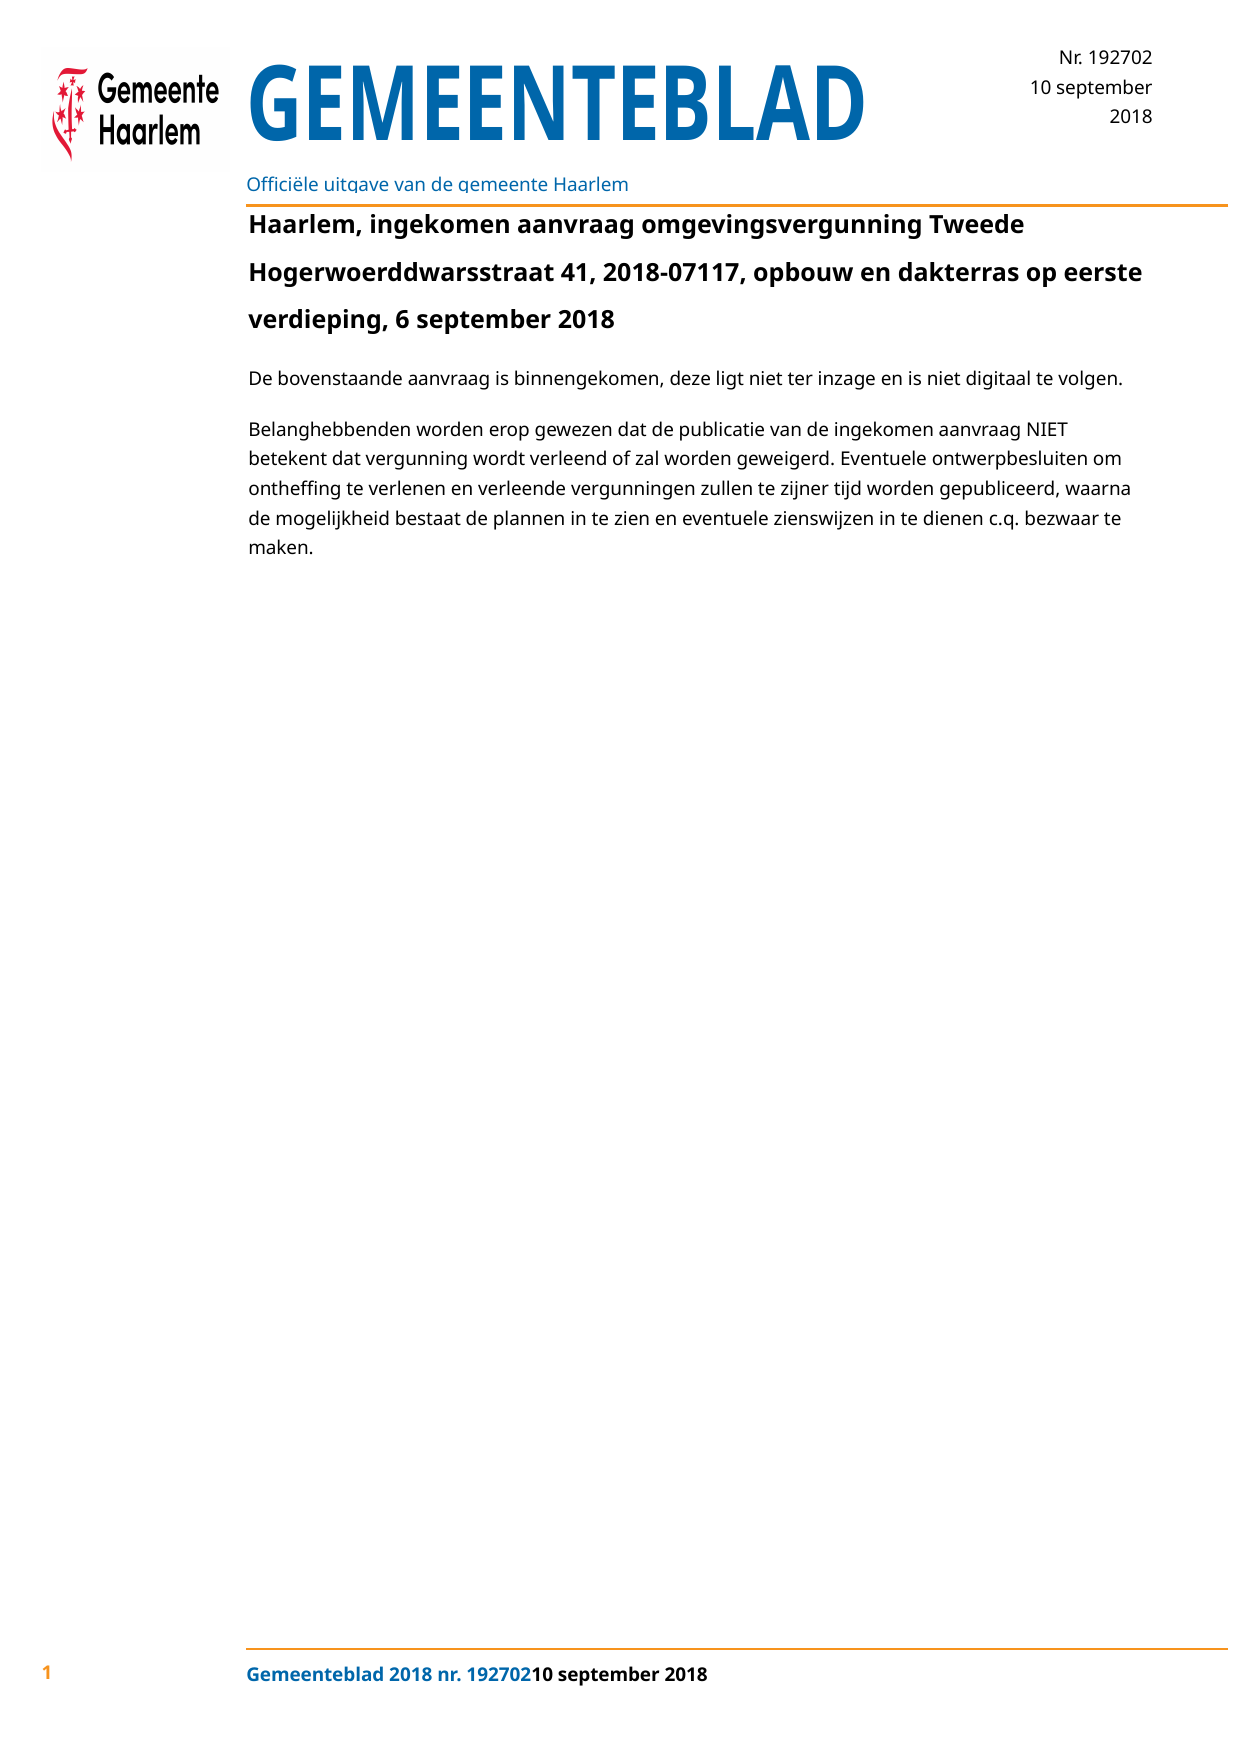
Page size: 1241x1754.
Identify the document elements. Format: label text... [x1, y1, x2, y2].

text Haarlem, ingekomen aanvraag omgevingsvergunning Tweede Hogerwoerddwarsstraat 41, 2018-07117, opbouw en dakterras op eerste verdieping, 6 september 2018 [248, 207, 1152, 336]
picture [41, 47, 231, 172]
text Belanghebbenden worden erop gewezen dat de publicatie van de ingekomen aanvraag NIET betekent dat vergunning wordt verleend of zal worden geweigerd. Eventuele ontwerpbesluiten om ontheffing te verlenen en verleende vergunningen zullen te zijner tijd worden gepubliceerd, waarna de mogelijkheid bestaat de plannen in te zien en eventuele zienswijzen in te dienen c.q. bezwaar te maken. [248, 416, 1152, 560]
text De bovenstaande aanvraag is binnengekomen, deze ligt niet ter inzage en is niet digitaal te volgen. [248, 366, 1152, 391]
